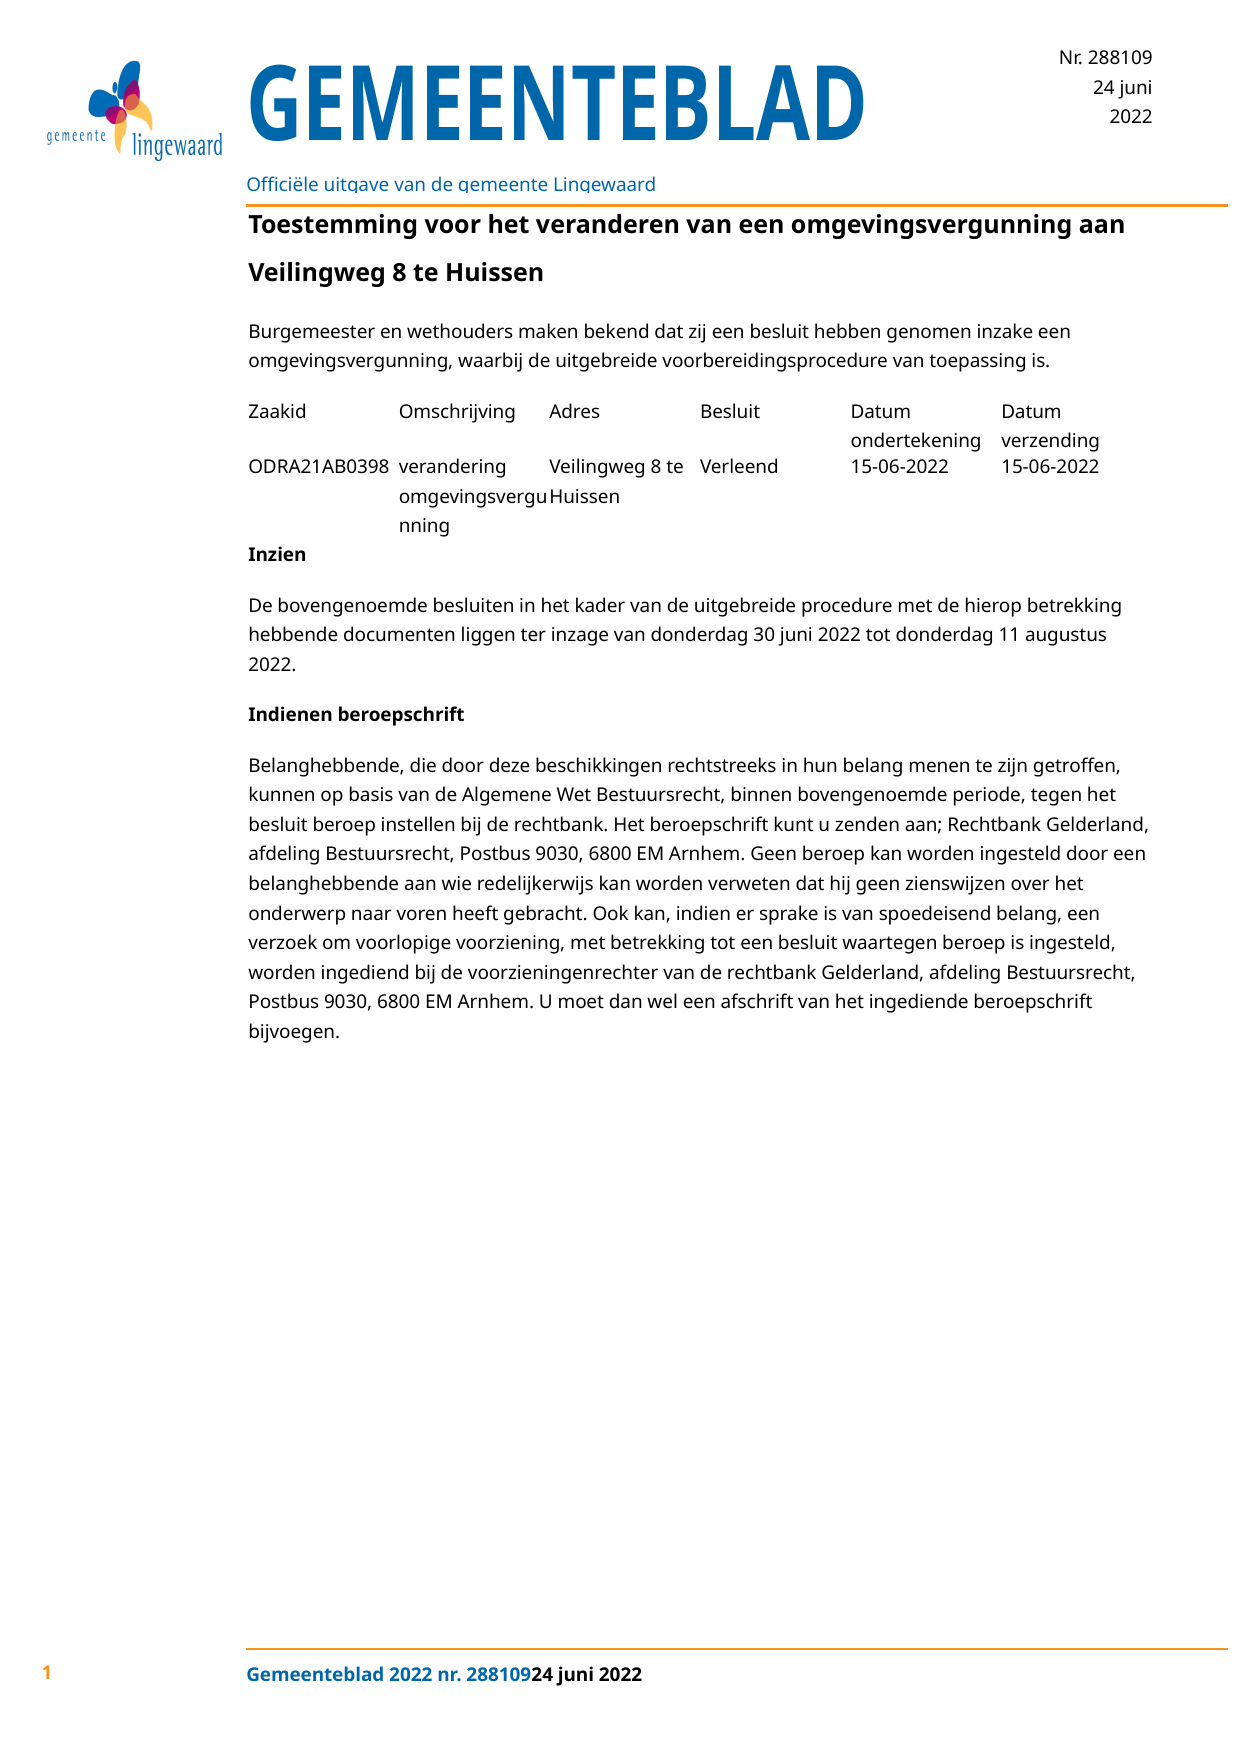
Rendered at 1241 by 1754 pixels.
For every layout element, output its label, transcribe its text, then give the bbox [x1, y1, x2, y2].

table_cell verandering omgevingsvergunning [399, 453, 549, 538]
table_header Besluit [700, 398, 850, 453]
text Toestemming voor het veranderen van een omgevingsvergunning aan Veilingweg 8 te Huissen [248, 207, 1152, 288]
table_cell 15-06-2022 [1001, 453, 1152, 538]
table_header Zaakid [248, 398, 398, 453]
text Indienen beroepschrift [248, 701, 1152, 727]
table_cell 15-06-2022 [850, 453, 1001, 538]
table_header Datum ondertekening [850, 398, 1001, 453]
picture [41, 47, 231, 172]
table_cell ODRA21AB0398 [248, 453, 398, 538]
table_cell Veilingweg 8 te Huissen [549, 453, 700, 538]
text Burgemeester en wethouders maken bekend dat zij een besluit hebben genomen inzake een omgevingsvergunning, waarbij de uitgebreide voorbereidingsprocedure van toepassing is. [248, 318, 1152, 373]
text Belanghebbende, die door deze beschikkingen rechtstreeks in hun belang menen te zijn getroffen, kunnen op basis van de Algemene Wet Bestuursrecht, binnen bovengenoemde periode, tegen het besluit beroep instellen bij de rechtbank. Het beroepschrift kunt u zenden aan; Rechtbank Gelderland, afdeling Bestuursrecht, Postbus 9030, 6800 EM Arnhem. Geen beroep kan worden ingesteld door een belanghebbende aan wie redelijkerwijs kan worden verweten dat hij geen zienswijzen over het onderwerp naar voren heeft gebracht. Ook kan, indien er sprake is van spoedeisend belang, een verzoek om voorlopige voorziening, met betrekking tot een besluit waartegen beroep is ingesteld, worden ingediend bij de voorzieningenrechter van de rechtbank Gelderland, afdeling Bestuursrecht, Postbus 9030, 6800 EM Arnhem. U moet dan wel een afschrift van het ingediende beroepschrift bijvoegen. [248, 752, 1152, 1044]
table_header Omschrijving [399, 398, 549, 453]
table_cell Verleend [700, 453, 850, 538]
text Inzien [248, 541, 1152, 567]
table_header Datum verzending [1001, 398, 1152, 453]
table_header Adres [549, 398, 700, 453]
text De bovengenoemde besluiten in het kader van de uitgebreide procedure met de hierop betrekking hebbende documenten liggen ter inzage van donderdag 30 juni 2022 tot donderdag 11 augustus 2022. [248, 592, 1152, 677]
